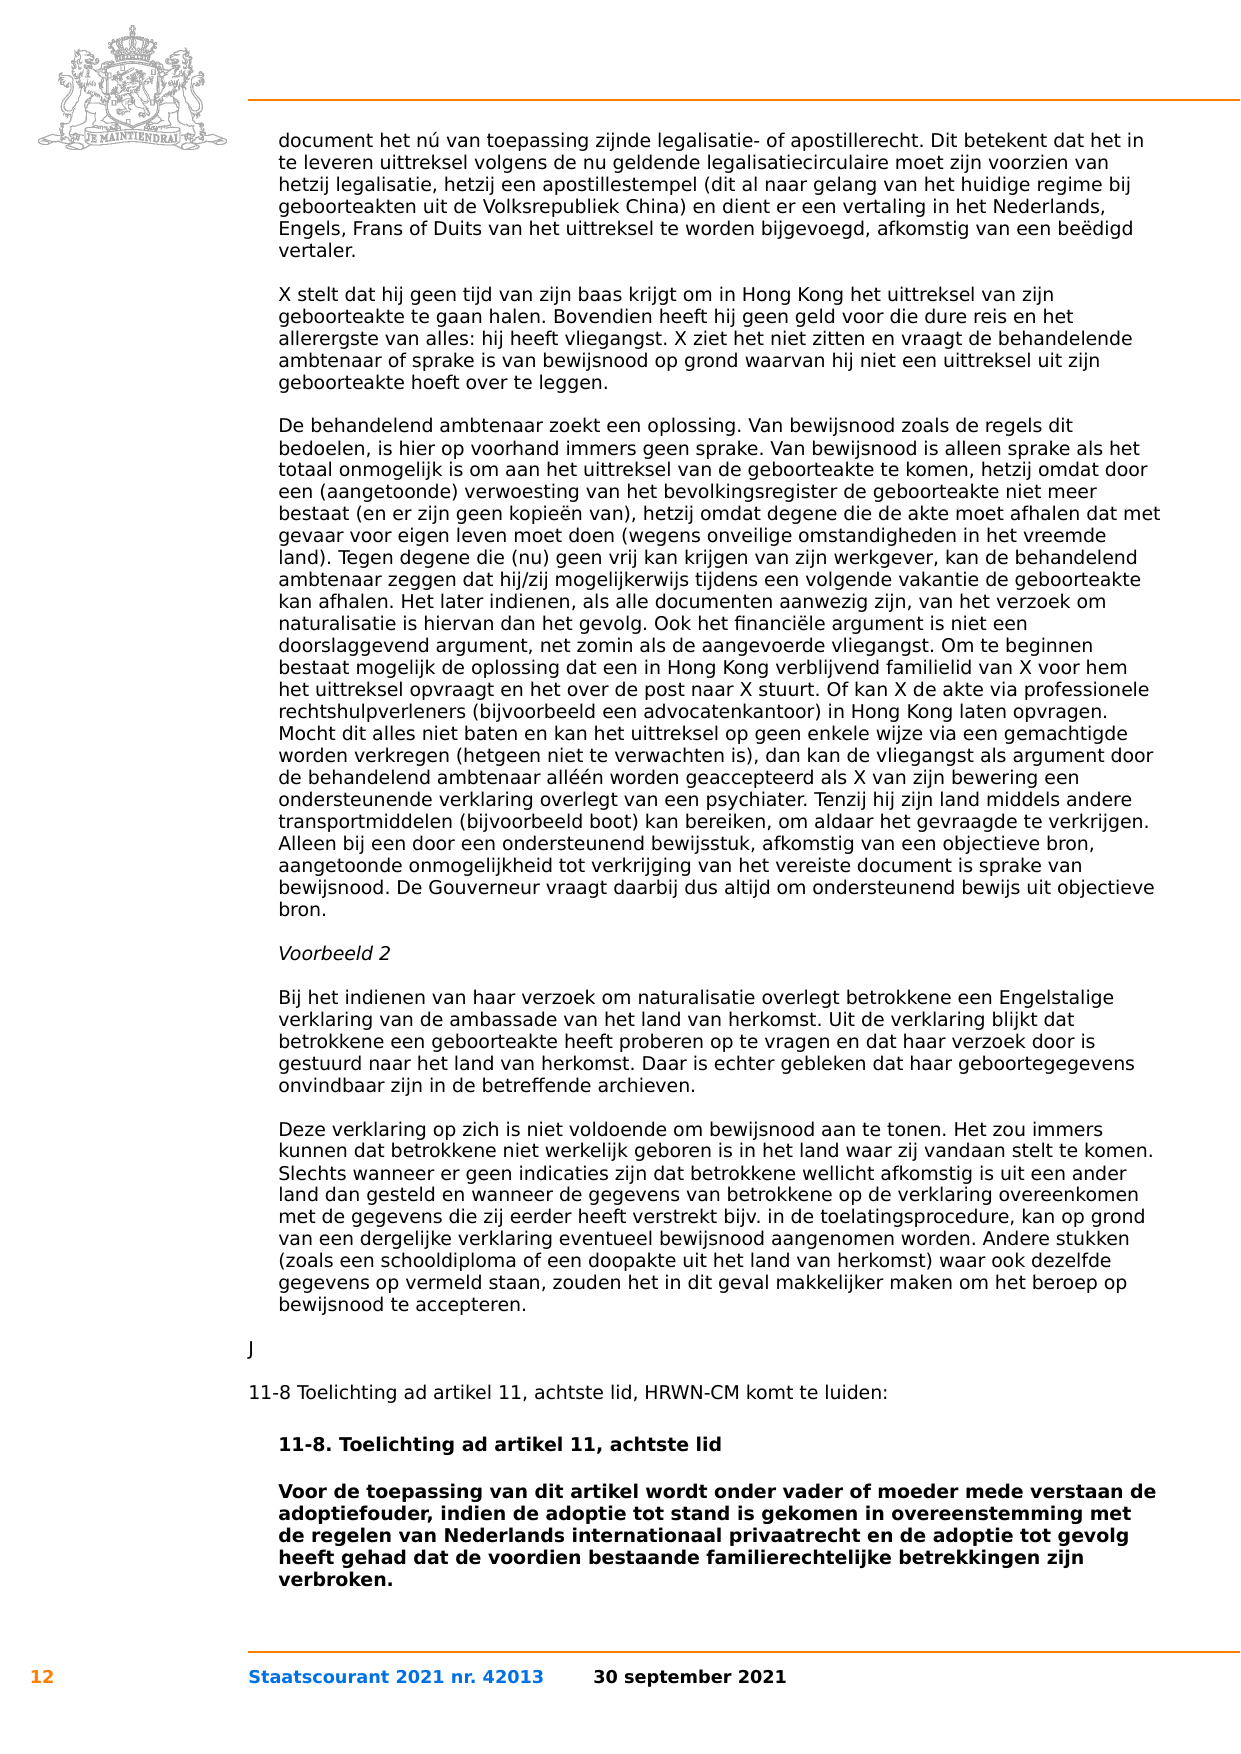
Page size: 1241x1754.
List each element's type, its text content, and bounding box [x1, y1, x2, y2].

text J [248, 1338, 1163, 1360]
picture [38, 25, 227, 150]
subtitle Voorbeeld 2 [278, 943, 1163, 965]
text De behandelend ambtenaar zoekt een oplossing. Van bewijsnood zoals de regels dit bedoelen, is hier op voorhand immers geen sprake. Van bewijsnood is alleen sprake als het totaal onmogelijk is om aan het uittreksel van de geboorteakte te komen, hetzij omdat door een (aangetoonde) verwoesting van het bevolkingsregister de geboorteakte niet meer bestaat (en er zijn geen kopieën van), hetzij omdat degene die de akte moet afhalen dat met gevaar voor eigen leven moet doen (wegens onveilige omstandigheden in het vreemde land). Tegen degene die (nu) geen vrij kan krijgen van zijn werkgever, kan de behandelend ambtenaar zeggen dat hij/zij mogelijkerwijs tijdens een volgende vakantie de geboorteakte kan afhalen. Het later indienen, als alle documenten aanwezig zijn, van het verzoek om naturalisatie is hiervan dan het gevolg. Ook het financiële argument is niet een doorslaggevend argument, net zomin als de aangevoerde vliegangst. Om te beginnen bestaat mogelijk de oplossing dat een in Hong Kong verblijvend familielid van X voor hem het uittreksel opvraagt en het over de post naar X stuurt. Of kan X de akte via professionele rechtshulpverleners (bijvoorbeeld een advocatenkantoor) in Hong Kong laten opvragen. Mocht dit alles niet baten en kan het uittreksel op geen enkele wijze via een gemachtigde worden verkregen (hetgeen niet te verwachten is), dan kan de vliegangst als argument door de behandelend ambtenaar alléén worden geaccepteerd als X van zijn bewering een ondersteunende verklaring overlegt van een psychiater. Tenzij hij zijn land middels andere transportmiddelen (bijvoorbeeld boot) kan bereiken, om aldaar het gevraagde te verkrijgen. Alleen bij een door een ondersteunend bewijsstuk, afkomstig van een objectieve bron, aangetoonde onmogelijkheid tot verkrijging van het vereiste document is sprake van bewijsnood. De Gouverneur vraagt daarbij dus altijd om ondersteunend bewijs uit objectieve bron. [278, 415, 1163, 921]
text Bij het indienen van haar verzoek om naturalisatie overlegt betrokkene een Engelstalige verklaring van de ambassade van het land van herkomst. Uit de verklaring blijkt dat betrokkene een geboorteakte heeft proberen op te vragen en dat haar verzoek door is gestuurd naar het land van herkomst. Daar is echter gebleken dat haar geboortegegevens onvindbaar zijn in de betreffende archieven. [278, 987, 1163, 1097]
text Deze verklaring op zich is niet voldoende om bewijsnood aan te tonen. Het zou immers kunnen dat betrokkene niet werkelijk geboren is in het land waar zij vandaan stelt te komen. Slechts wanneer er geen indicaties zijn dat betrokkene wellicht afkomstig is uit een ander land dan gesteld en wanneer de gegevens van betrokkene op de verklaring overeenkomen met de gegevens die zij eerder heeft verstrekt bijv. in de toelatingsprocedure, kan op grond van een dergelijke verklaring eventueel bewijsnood aangenomen worden. Andere stukken (zoals een schooldiploma of een doopakte uit het land van herkomst) waar ook dezelfde gegevens op vermeld staan, zouden het in dit geval makkelijker maken om het beroep op bewijsnood te accepteren. [278, 1118, 1163, 1316]
text X stelt dat hij geen tijd van zijn baas krijgt om in Hong Kong het uittreksel van zijn geboorteakte te gaan halen. Bovendien heeft hij geen geld voor die dure reis en het allerergste van alles: hij heeft vliegangst. X ziet het niet zitten en vraagt de behandelende ambtenaar of sprake is van bewijsnood op grond waarvan hij niet een uittreksel uit zijn geboorteakte hoeft over te leggen. [278, 284, 1163, 393]
text 11-8 Toelichting ad artikel 11, achtste lid, HRWN-CM komt te luiden: [248, 1382, 1163, 1404]
text Voor de toepassing van dit artikel wordt onder vader of moeder mede verstaan de adoptiefouder, indien de adoptie tot stand is gekomen in overeenstemming met de regelen van Nederlands internationaal privaatrecht en de adoptie tot gevolg heeft gehad dat de voordien bestaande familierechtelijke betrekkingen zijn verbroken. [278, 1481, 1163, 1591]
subtitle 11-8. Toelichting ad artikel 11, achtste lid [278, 1434, 1163, 1456]
text document het nú van toepassing zijnde legalisatie- of apostillerecht. Dit betekent dat het in te leveren uittreksel volgens de nu geldende legalisatiecirculaire moet zijn voorzien van hetzij legalisatie, hetzij een apostillestempel (dit al naar gelang van het huidige regime bij geboorteakten uit de Volksrepubliek China) en dient er een vertaling in het Nederlands, Engels, Frans of Duits van het uittreksel te worden bijgevoegd, afkomstig van een beëdigd vertaler. [278, 130, 1163, 262]
